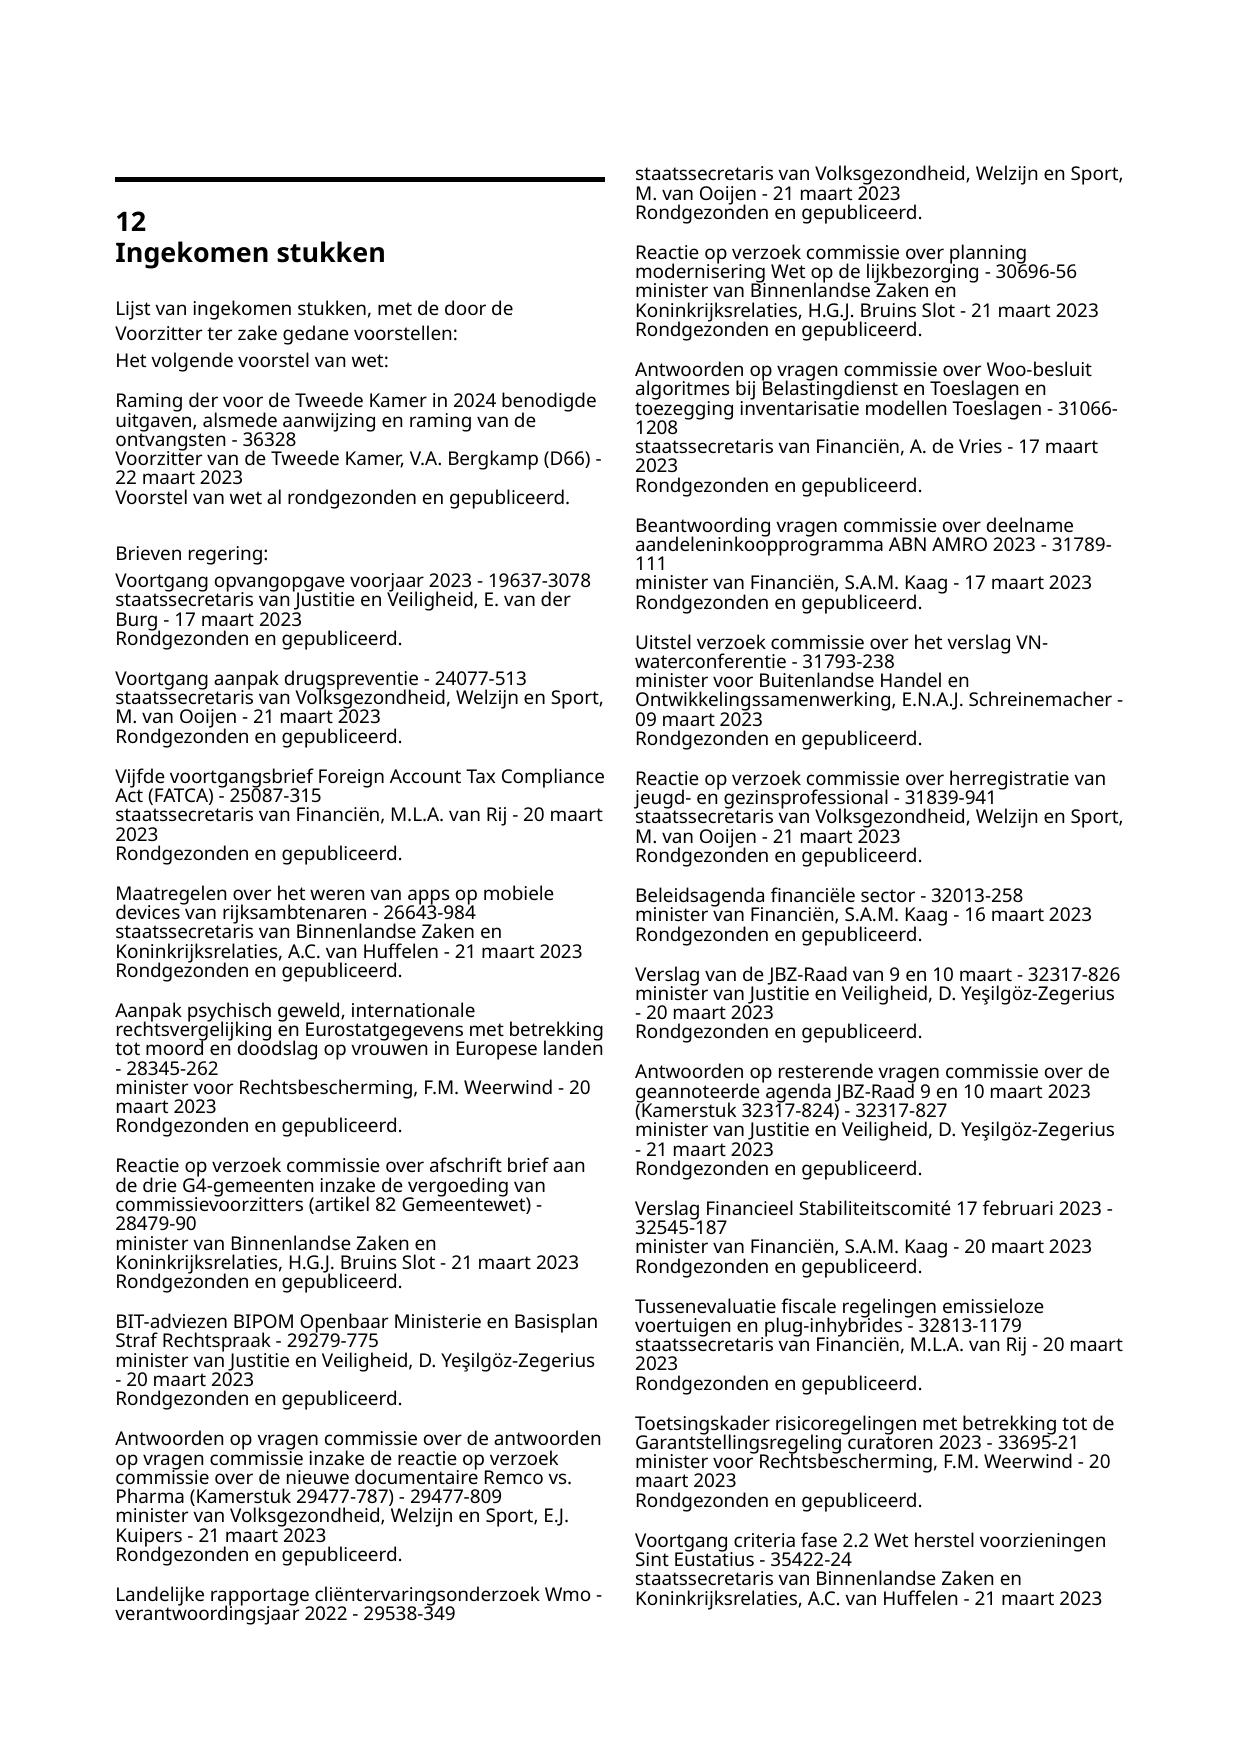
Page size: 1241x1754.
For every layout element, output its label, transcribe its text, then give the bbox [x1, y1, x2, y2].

text minister van Volksgezondheid, Welzijn en Sport, E.J. Kuipers - 21 maart 2023 [115, 1507, 605, 1546]
text staatssecretaris van Financiën, M.L.A. van Rij - 20 maart 2023 [635, 1336, 1125, 1375]
text Uitstel verzoek commissie over het verslag VN-waterconferentie - 31793-238 [635, 634, 1125, 672]
text staatssecretaris van Volksgezondheid, Welzijn en Sport, M. van Ooijen - 21 maart 2023 [635, 808, 1125, 847]
text Toetsingskader risicoregelingen met betrekking tot de Garantstellingsregeling curatoren 2023 - 33695-21 [635, 1415, 1125, 1453]
text Tussenevaluatie fiscale regelingen emissieloze voertuigen en plug-inhybrides - 32813-1179 [635, 1298, 1125, 1336]
text Rondgezonden en gepubliceerd. [635, 1023, 1125, 1043]
text Antwoorden op vragen commissie over Woo-besluit algoritmes bij Belastingdienst en Toeslagen en toezegging inventarisatie modellen Toeslagen - 31066-1208 [635, 361, 1125, 438]
text Rondgezonden en gepubliceerd. [635, 477, 1125, 496]
text minister voor Rechtsbescherming, F.M. Weerwind - 20 maart 2023 [115, 1079, 605, 1117]
text Rondgezonden en gepubliceerd. [635, 594, 1125, 613]
text staatssecretaris van Volksgezondheid, Welzijn en Sport, M. van Ooijen - 21 maart 2023 [115, 689, 605, 728]
text Reactie op verzoek commissie over planning modernisering Wet op de lijkbezorging - 30696-56 [635, 244, 1125, 282]
text Rondgezonden en gepubliceerd. [115, 962, 605, 981]
text staatssecretaris van Justitie en Veiligheid, E. van der Burg - 17 maart 2023 [115, 591, 605, 630]
text minister van Justitie en Veiligheid, D. Yeşilgöz-Zegerius - 20 maart 2023 [635, 985, 1125, 1023]
text Rondgezonden en gepubliceerd. [635, 926, 1125, 945]
text Antwoorden op resterende vragen commissie over de geannoteerde agenda JBZ-Raad 9 en 10 maart 2023 (Kamerstuk 32317-824) - 32317-827 [635, 1063, 1125, 1121]
text minister voor Buitenlandse Handel en Ontwikkelingssamenwerking, E.N.A.J. Schreinemacher - 09 maart 2023 [635, 672, 1125, 730]
text minister van Justitie en Veiligheid, D. Yeşilgöz-Zegerius - 21 maart 2023 [635, 1121, 1125, 1160]
text Rondgezonden en gepubliceerd. [115, 630, 605, 649]
text Het volgende voorstel van wet: [115, 352, 605, 372]
text Rondgezonden en gepubliceerd. [115, 1273, 605, 1292]
text minister van Financiën, S.A.M. Kaag - 20 maart 2023 [635, 1238, 1125, 1258]
text minister van Justitie en Veiligheid, D. Yeşilgöz-Zegerius - 20 maart 2023 [115, 1352, 605, 1390]
text Rondgezonden en gepubliceerd. [115, 1117, 605, 1137]
text staatssecretaris van Financiën, M.L.A. van Rij - 20 maart 2023 [115, 806, 605, 845]
text Reactie op verzoek commissie over herregistratie van jeugd- en gezinsprofessional - 31839-941 [635, 770, 1125, 808]
text Antwoorden op vragen commissie over de antwoorden op vragen commissie inzake de reactie op verzoek commissie over de nieuwe documentaire Remco vs. Pharma (Kamerstuk 29477-787) - 29477-809 [115, 1430, 605, 1507]
text 12 [115, 203, 605, 239]
text minister van Financiën, S.A.M. Kaag - 16 maart 2023 [635, 906, 1125, 926]
text Rondgezonden en gepubliceerd. [635, 1258, 1125, 1277]
text Rondgezonden en gepubliceerd. [635, 204, 1125, 223]
text Voortgang criteria fase 2.2 Wet herstel voorzieningen Sint Eustatius - 35422-24 [635, 1532, 1125, 1570]
text staatssecretaris van Binnenlandse Zaken en Koninkrijksrelaties, A.C. van Huffelen - 21 maart 2023 [115, 923, 605, 962]
text minister van Binnenlandse Zaken en Koninkrijksrelaties, H.G.J. Bruins Slot - 21 maart 2023 [115, 1234, 605, 1273]
text staatssecretaris van Financiën, A. de Vries - 17 maart 2023 [635, 438, 1125, 477]
text Verslag van de JBZ-Raad van 9 en 10 maart - 32317-826 [635, 966, 1125, 985]
text Lijst van ingekomen stukken, met de door de Voorzitter ter zake gedane voorstellen: [115, 295, 605, 346]
text BIT-adviezen BIPOM Openbaar Ministerie en Basisplan Straf Rechtspraak - 29279-775 [115, 1313, 605, 1352]
text Rondgezonden en gepubliceerd. [635, 321, 1125, 340]
text Voorstel van wet al rondgezonden en gepubliceerd. [115, 489, 605, 508]
text Verslag Financieel Stabiliteitscomité 17 februari 2023 - 32545-187 [635, 1200, 1125, 1238]
text Beantwoording vragen commissie over deelname aandeleninkoopprogramma ABN AMRO 2023 - 31789-111 [635, 517, 1125, 574]
text Rondgezonden en gepubliceerd. [635, 1492, 1125, 1511]
text Beleidsagenda financiële sector - 32013-258 [635, 887, 1125, 906]
text Maatregelen over het weren van apps op mobiele devices van rijksambtenaren - 26643-984 [115, 885, 605, 923]
text staatssecretaris van Volksgezondheid, Welzijn en Sport, M. van Ooijen - 21 maart 2023 [635, 165, 1125, 204]
text Reactie op verzoek commissie over afschrift brief aan de drie G4-gemeenten inzake de vergoeding van commissievoorzitters (artikel 82 Gemeentewet) - 28479-90 [115, 1157, 605, 1234]
text Aanpak psychisch geweld, internationale rechtsvergelijking en Eurostatgegevens met betrekking tot moord en doodslag op vrouwen in Europese landen - 28345-262 [115, 1002, 605, 1079]
text Rondgezonden en gepubliceerd. [635, 1160, 1125, 1179]
text Rondgezonden en gepubliceerd. [635, 847, 1125, 866]
text Voortgang aanpak drugspreventie - 24077-513 [115, 670, 605, 689]
text Rondgezonden en gepubliceerd. [115, 1390, 605, 1409]
text Brieven regering: [115, 540, 605, 566]
text Voortgang opvangopgave voorjaar 2023 - 19637-3078 [115, 572, 605, 591]
text Raming der voor de Tweede Kamer in 2024 benodigde uitgaven, alsmede aanwijzing en raming van de ontvangsten - 36328 [115, 392, 605, 450]
text Rondgezonden en gepubliceerd. [635, 730, 1125, 749]
text Rondgezonden en gepubliceerd. [115, 728, 605, 747]
text minister van Binnenlandse Zaken en Koninkrijksrelaties, H.G.J. Bruins Slot - 21 maart 2023 [635, 282, 1125, 321]
text minister van Financiën, S.A.M. Kaag - 17 maart 2023 [635, 574, 1125, 594]
text staatssecretaris van Binnenlandse Zaken en Koninkrijksrelaties, A.C. van Huffelen - 21 maart 2023 [635, 1570, 1125, 1609]
text Ingekomen stukken [115, 239, 605, 283]
text Rondgezonden en gepubliceerd. [635, 1375, 1125, 1394]
text Rondgezonden en gepubliceerd. [115, 1546, 605, 1565]
text Landelijke rapportage cliëntervaringsonderzoek Wmo - verantwoordingsjaar 2022 - 29538-349 [115, 1586, 605, 1624]
text Vijfde voortgangsbrief Foreign Account Tax Compliance Act (FATCA) - 25087-315 [115, 768, 605, 806]
text minister voor Rechtsbescherming, F.M. Weerwind - 20 maart 2023 [635, 1453, 1125, 1492]
text Rondgezonden en gepubliceerd. [115, 845, 605, 864]
text Voorzitter van de Tweede Kamer, V.A. Bergkamp (D66) - 22 maart 2023 [115, 450, 605, 489]
